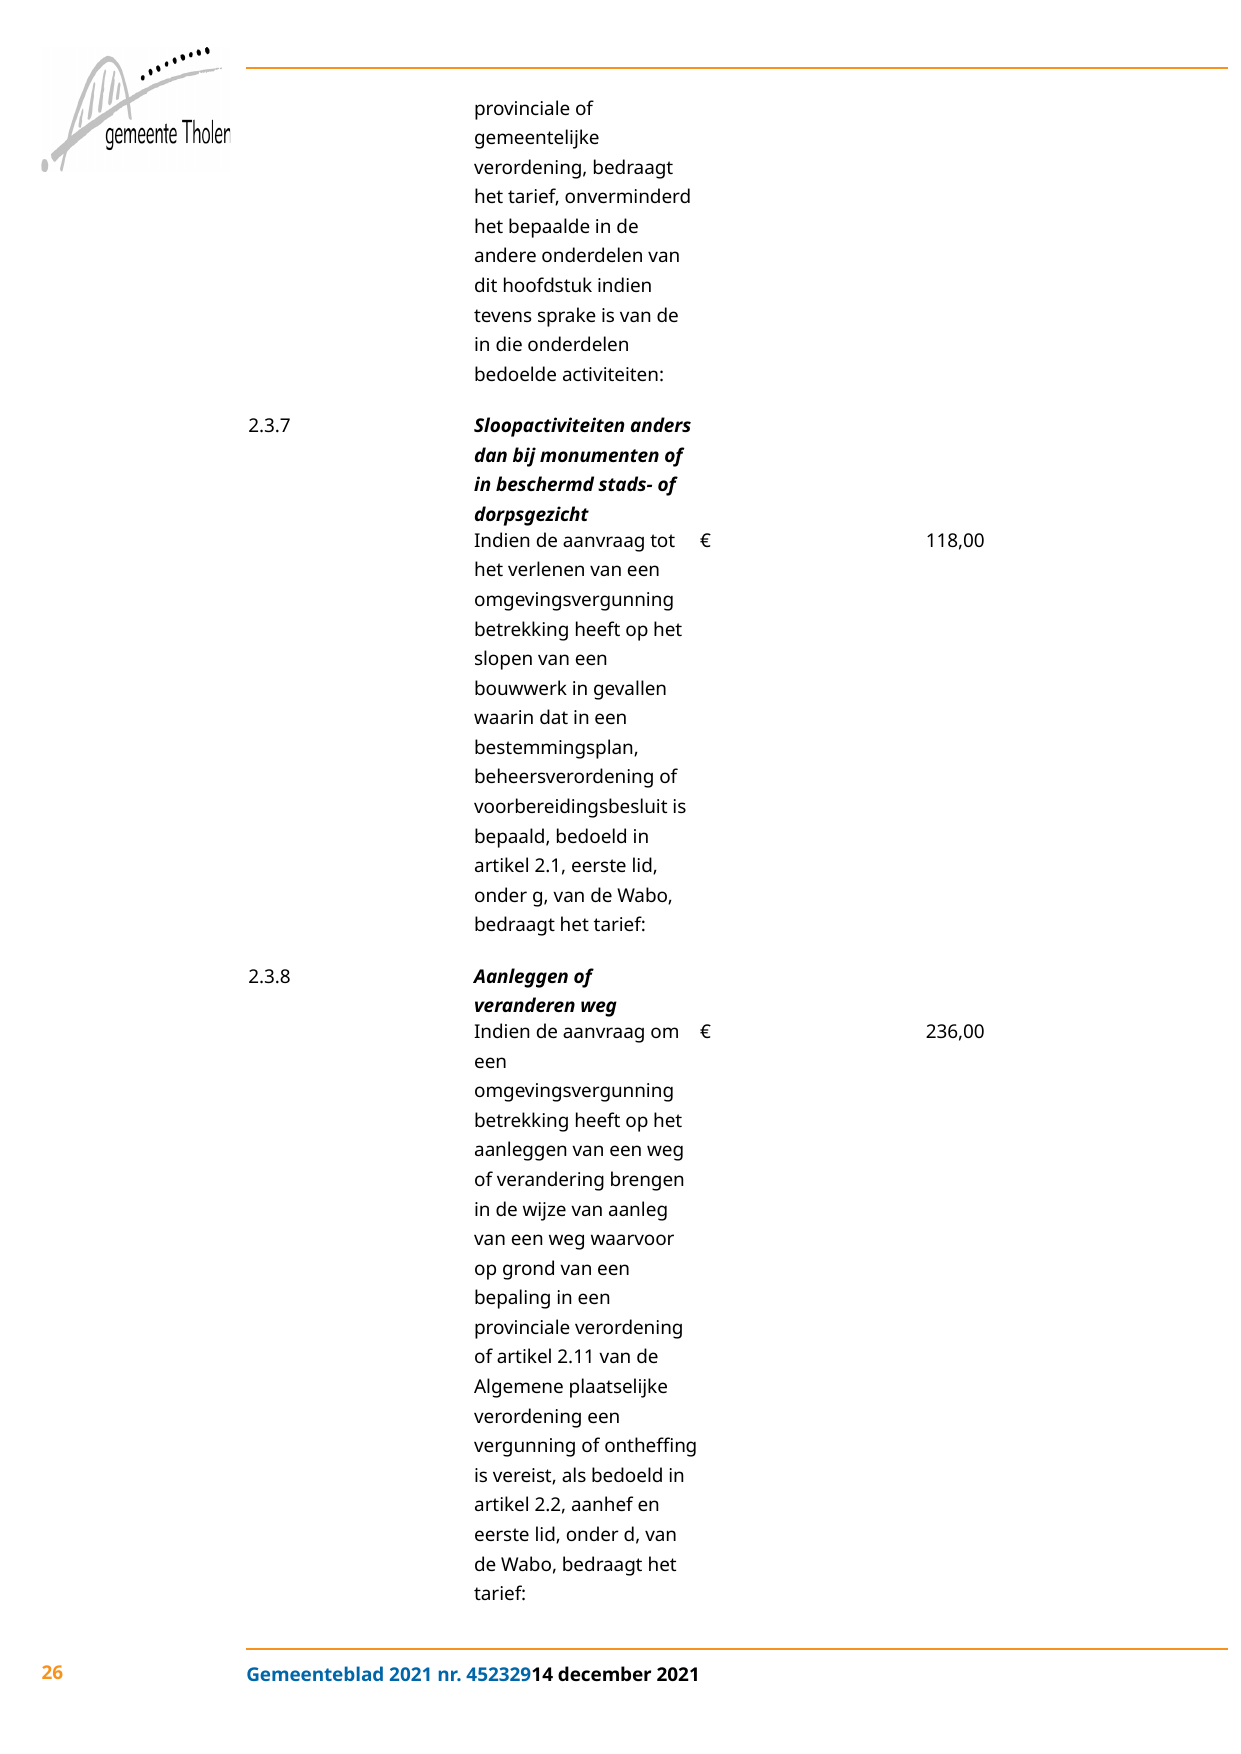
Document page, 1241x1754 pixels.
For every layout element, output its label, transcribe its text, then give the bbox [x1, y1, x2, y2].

table_cell [926, 413, 1152, 527]
table_cell Indien de aanvraag om een omgevingsvergunning betrekking heeft op het aanleggen van een weg of verandering brengen in de wijze van aanleg van een weg waarvoor op grond van een bepaling in een provinciale verordening of artikel 2.11 van de Algemene plaatselijke verordening een vergunning of ontheffing is vereist, als bedoeld in artikel 2.2, aanhef en eerste lid, onder d, van de Wabo, bedraagt het tarief: [474, 1018, 700, 1606]
table_cell 236,00 [926, 1018, 1152, 1606]
table_cell [926, 937, 1152, 963]
table_cell [700, 387, 926, 412]
table_cell [248, 937, 474, 963]
table_cell [474, 937, 700, 963]
table_cell provinciale of gemeentelijke verordening, bedraagt het tarief, onverminderd het bepaalde in de andere onderdelen van dit hoofdstuk indien tevens sprake is van de in die onderdelen bedoelde activiteiten: [474, 95, 700, 387]
table_cell [926, 387, 1152, 412]
table_cell [926, 95, 1152, 387]
table_cell [248, 387, 474, 412]
table_cell [700, 413, 926, 527]
table_cell € [700, 1018, 926, 1606]
table_cell [700, 963, 926, 1018]
table_cell [700, 95, 926, 387]
table_cell [248, 95, 474, 387]
table_cell Indien de aanvraag tot het verlenen van een omgevingsvergunning betrekking heeft op het slopen van een bouwwerk in gevallen waarin dat in een bestemmingsplan, beheersverordening of voorbereidingsbesluit is bepaald, bedoeld in artikel 2.1, eerste lid, onder g, van de Wabo, bedraagt het tarief: [474, 527, 700, 937]
table_cell [700, 937, 926, 963]
table_cell 118,00 [926, 527, 1152, 937]
table_cell Sloopactiviteiten anders dan bij monumenten of in beschermd stads- of dorpsgezicht [474, 413, 700, 527]
picture [41, 47, 231, 172]
table_cell 2.3.8 [248, 963, 474, 1018]
table_cell [248, 527, 474, 937]
table_cell Aanleggen of veranderen weg [474, 963, 700, 1018]
table_cell 2.3.7 [248, 413, 474, 527]
table_cell [248, 1018, 474, 1606]
table_cell € [700, 527, 926, 937]
table_cell [474, 387, 700, 412]
table_cell [926, 963, 1152, 1018]
